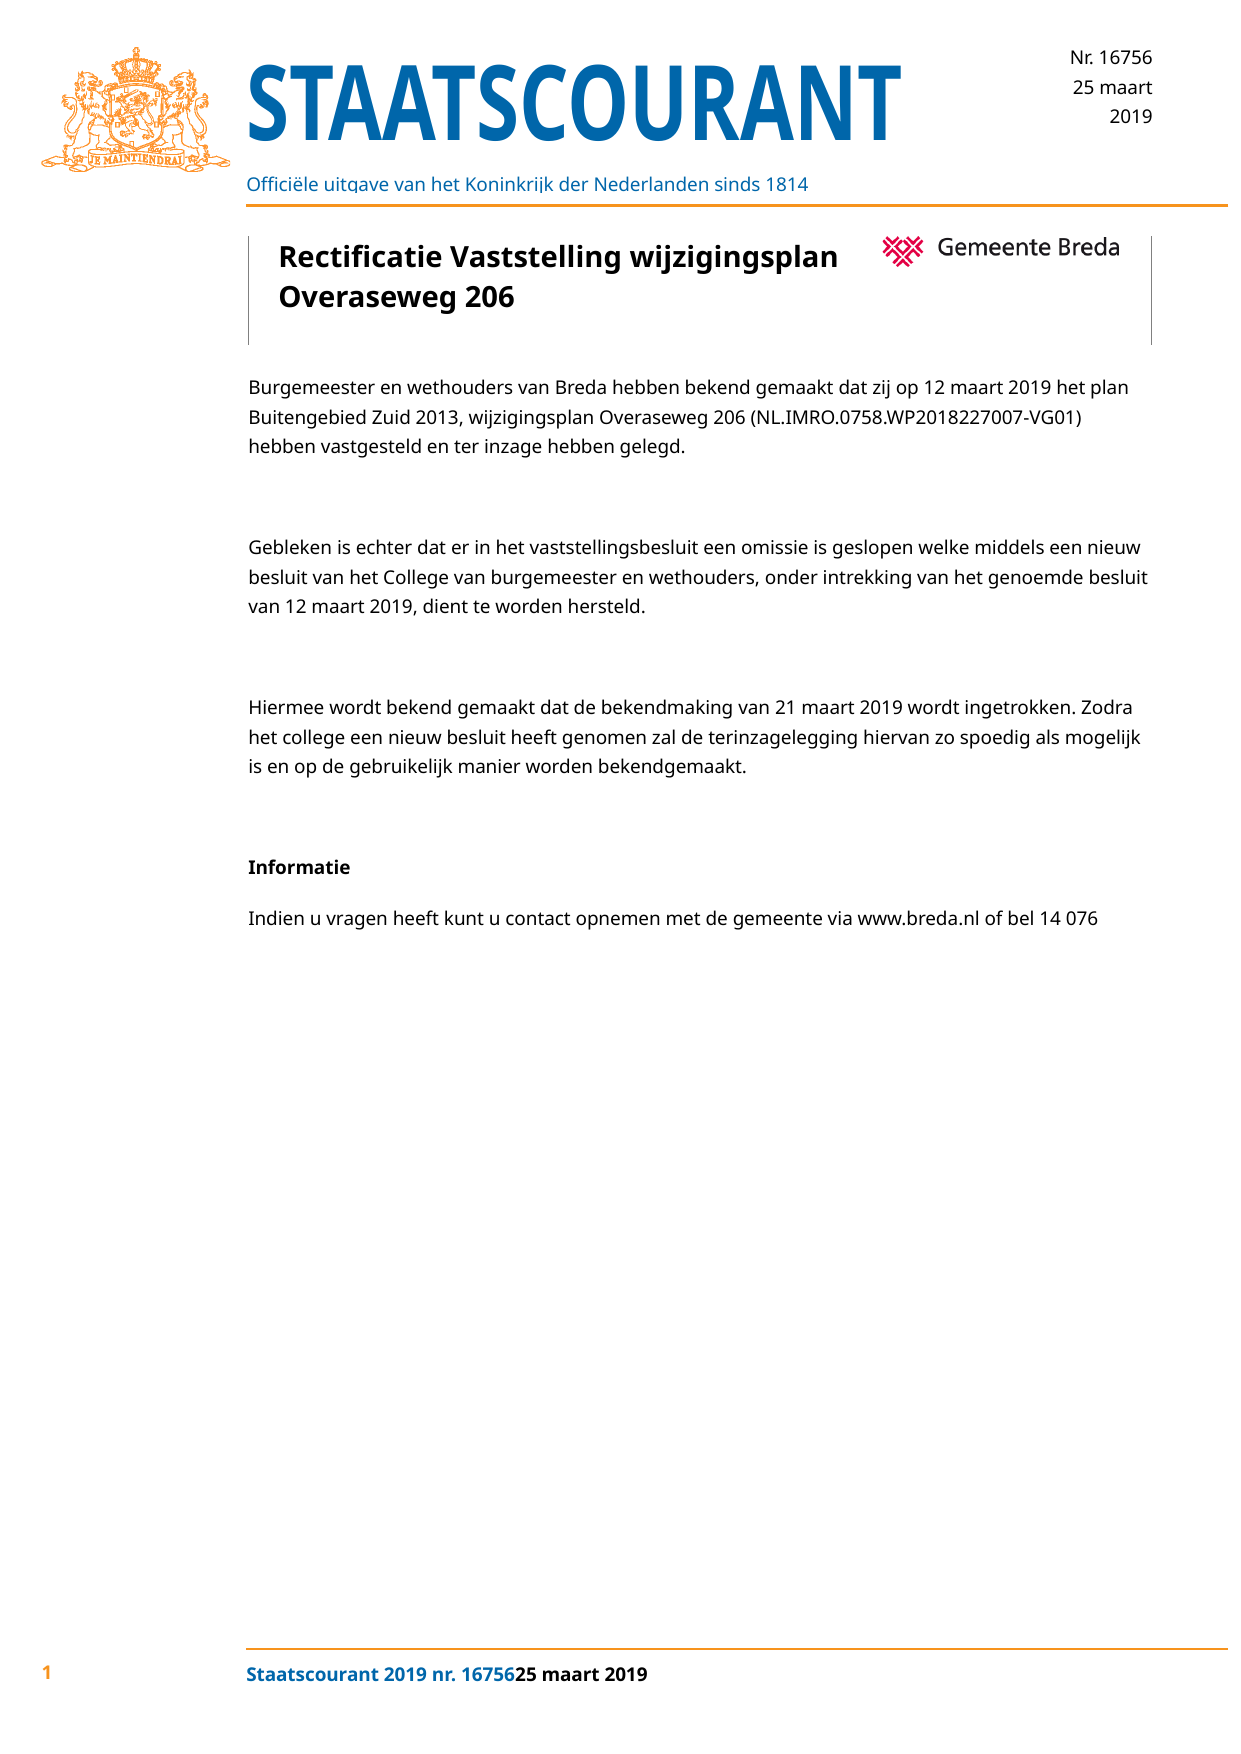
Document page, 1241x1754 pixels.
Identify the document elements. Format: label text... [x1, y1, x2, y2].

text Indien u vragen heeft kunt u contact opnemen met de gemeente via www.breda.nl of bel 14 076 [248, 905, 1152, 930]
table_header [850, 236, 1151, 345]
text Gebleken is echter dat er in het vaststellingsbesluit een omissie is geslopen welke middels een nieuw besluit van het College van burgemeester en wethouders, onder intrekking van het genoemde besluit van 12 maart 2019, dient te worden hersteld. [248, 534, 1152, 619]
picture [882, 236, 1119, 267]
text Hiermee wordt bekend gemaakt dat de bekendmaking van 21 maart 2019 wordt ingetrokken. Zodra het college een nieuw besluit heeft genomen zal de terinzagelegging hiervan zo spoedig als mogelijk is en op de gebruikelijk manier worden bekendgemaakt. [248, 694, 1152, 779]
table_header Rectificatie Vaststelling wijzigingsplan Overaseweg 206 [249, 236, 850, 345]
text Burgemeester en wethouders van Breda hebben bekend gemaakt dat zij op 12 maart 2019 het plan Buitengebied Zuid 2013, wijzigingsplan Overaseweg 206 (NL.IMRO.0758.WP2018227007-VG01) hebben vastgesteld en ter inzage hebben gelegd. [248, 374, 1152, 459]
picture [41, 47, 231, 172]
text Informatie [248, 854, 1152, 880]
